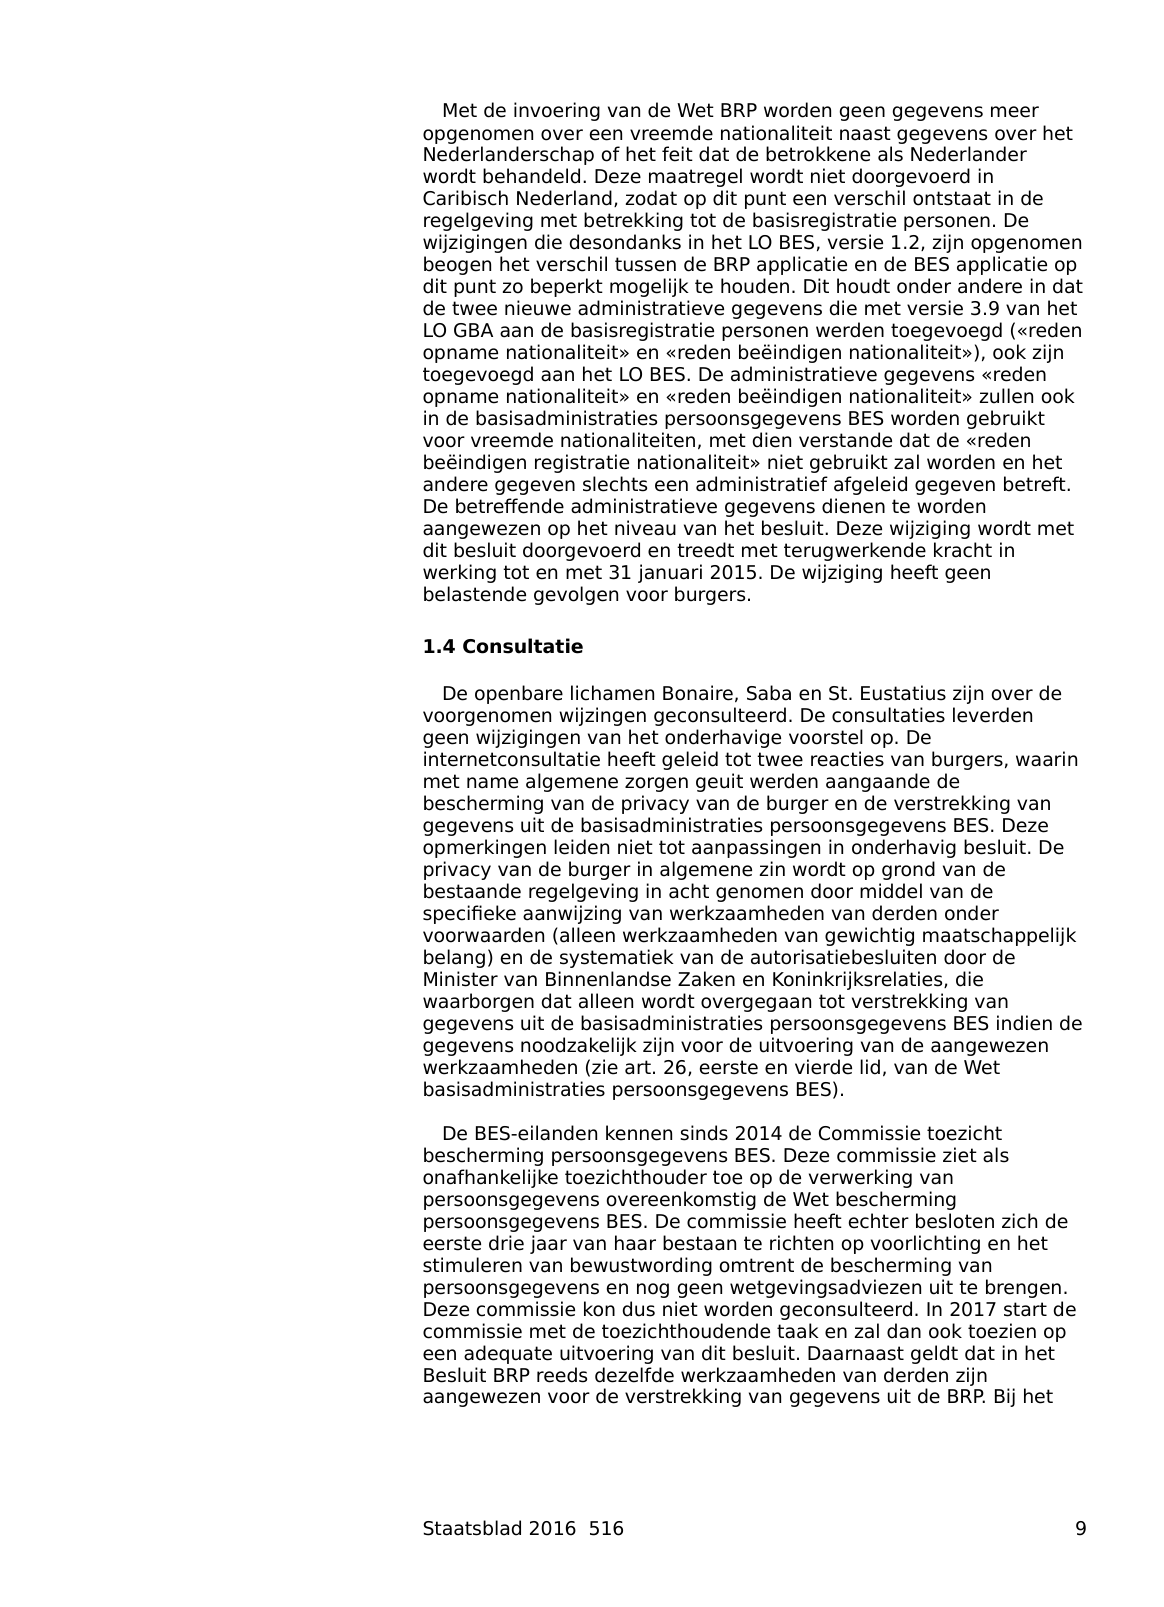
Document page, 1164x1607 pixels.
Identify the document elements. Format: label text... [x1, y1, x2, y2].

text De openbare lichamen Bonaire, Saba en St. Eustatius zijn over de voorgenomen wijzingen geconsulteerd. De consultaties leverden geen wijzigingen van het onderhavige voorstel op. De internetconsultatie heeft geleid tot twee reacties van burgers, waarin met name algemene zorgen geuit werden aangaande de bescherming van de privacy van de burger en de verstrekking van gegevens uit de basisadministraties persoonsgegevens BES. Deze opmerkingen leiden niet tot aanpassingen in onderhavig besluit. De privacy van de burger in algemene zin wordt op grond van de bestaande regelgeving in acht genomen door middel van de specifieke aanwijzing van werkzaamheden van derden onder voorwaarden (alleen werkzaamheden van gewichtig maatschappelijk belang) en de systematiek van de autorisatiebesluiten door de Minister van Binnenlandse Zaken en Koninkrijksrelaties, die waarborgen dat alleen wordt overgegaan tot verstrekking van gegevens uit de basisadministraties persoonsgegevens BES indien de gegevens noodzakelijk zijn voor de uitvoering van de aangewezen werkzaamheden (zie art. 26, eerste en vierde lid, van de Wet basisadministraties persoonsgegevens BES). [422, 683, 1087, 1101]
text De BES-eilanden kennen sinds 2014 de Commissie toezicht bescherming persoonsgegevens BES. Deze commissie ziet als onafhankelijke toezichthouder toe op de verwerking van persoonsgegevens overeenkomstig de Wet bescherming persoonsgegevens BES. De commissie heeft echter besloten zich de eerste drie jaar van haar bestaan te richten op voorlichting en het stimuleren van bewustwording omtrent de bescherming van persoonsgegevens en nog geen wetgevingsadviezen uit te brengen. Deze commissie kon dus niet worden geconsulteerd. In 2017 start de commissie met de toezichthoudende taak en zal dan ook toezien op een adequate uitvoering van dit besluit. Daarnaast geldt dat in het Besluit BRP reeds dezelfde werkzaamheden van derden zijn aangewezen voor de verstrekking van gegevens uit de BRP. Bij het [422, 1123, 1087, 1408]
subtitle 1.4 Consultatie [422, 636, 1087, 658]
text Met de invoering van de Wet BRP worden geen gegevens meer opgenomen over een vreemde nationaliteit naast gegevens over het Nederlanderschap of het feit dat de betrokkene als Nederlander wordt behandeld. Deze maatregel wordt niet doorgevoerd in Caribisch Nederland, zodat op dit punt een verschil ontstaat in de regelgeving met betrekking tot de basisregistratie personen. De wijzigingen die desondanks in het LO BES, versie 1.2, zijn opgenomen beogen het verschil tussen de BRP applicatie en de BES applicatie op dit punt zo beperkt mogelijk te houden. Dit houdt onder andere in dat de twee nieuwe administratieve gegevens die met versie 3.9 van het LO GBA aan de basisregistratie personen werden toegevoegd («reden opname nationaliteit» en «reden beëindigen nationaliteit»), ook zijn toegevoegd aan het LO BES. De administratieve gegevens «reden opname nationaliteit» en «reden beëindigen nationaliteit» zullen ook in de basisadministraties persoonsgegevens BES worden gebruikt voor vreemde nationaliteiten, met dien verstande dat de «reden beëindigen registratie nationaliteit» niet gebruikt zal worden en het andere gegeven slechts een administratief afgeleid gegeven betreft. De betreffende administratieve gegevens dienen te worden aangewezen op het niveau van het besluit. Deze wijziging wordt met dit besluit doorgevoerd en treedt met terugwerkende kracht in werking tot en met 31 januari 2015. De wijziging heeft geen belastende gevolgen voor burgers. [422, 100, 1087, 606]
